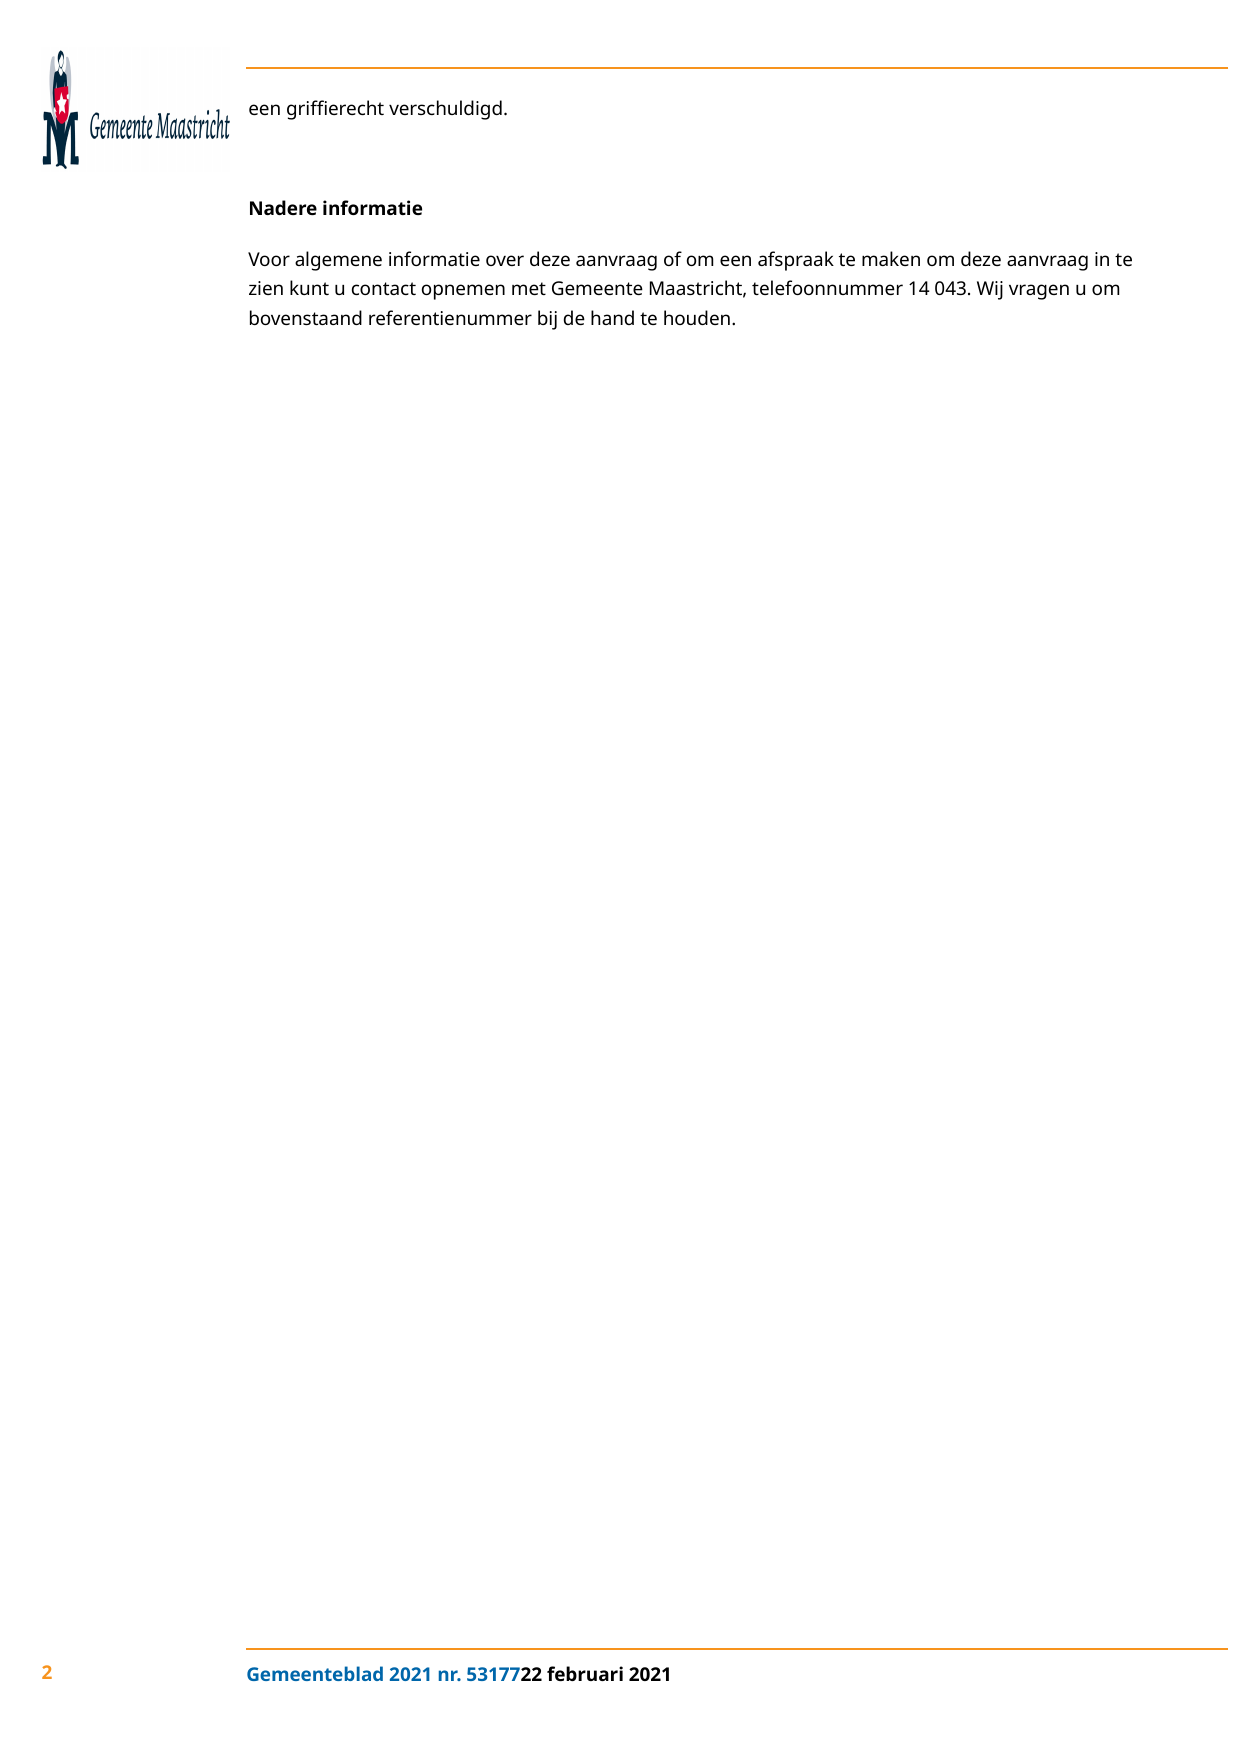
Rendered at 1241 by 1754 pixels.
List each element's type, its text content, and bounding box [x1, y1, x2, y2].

text Voor algemene informatie over deze aanvraag of om een afspraak te maken om deze aanvraag in te zien kunt u contact opnemen met Gemeente Maastricht, telefoonnummer 14 043. Wij vragen u om bovenstaand referentienummer bij de hand te houden. [248, 246, 1152, 331]
text een griffierecht verschuldigd. [248, 95, 1152, 121]
text Nadere informatie [248, 196, 1152, 221]
picture [41, 47, 231, 172]
